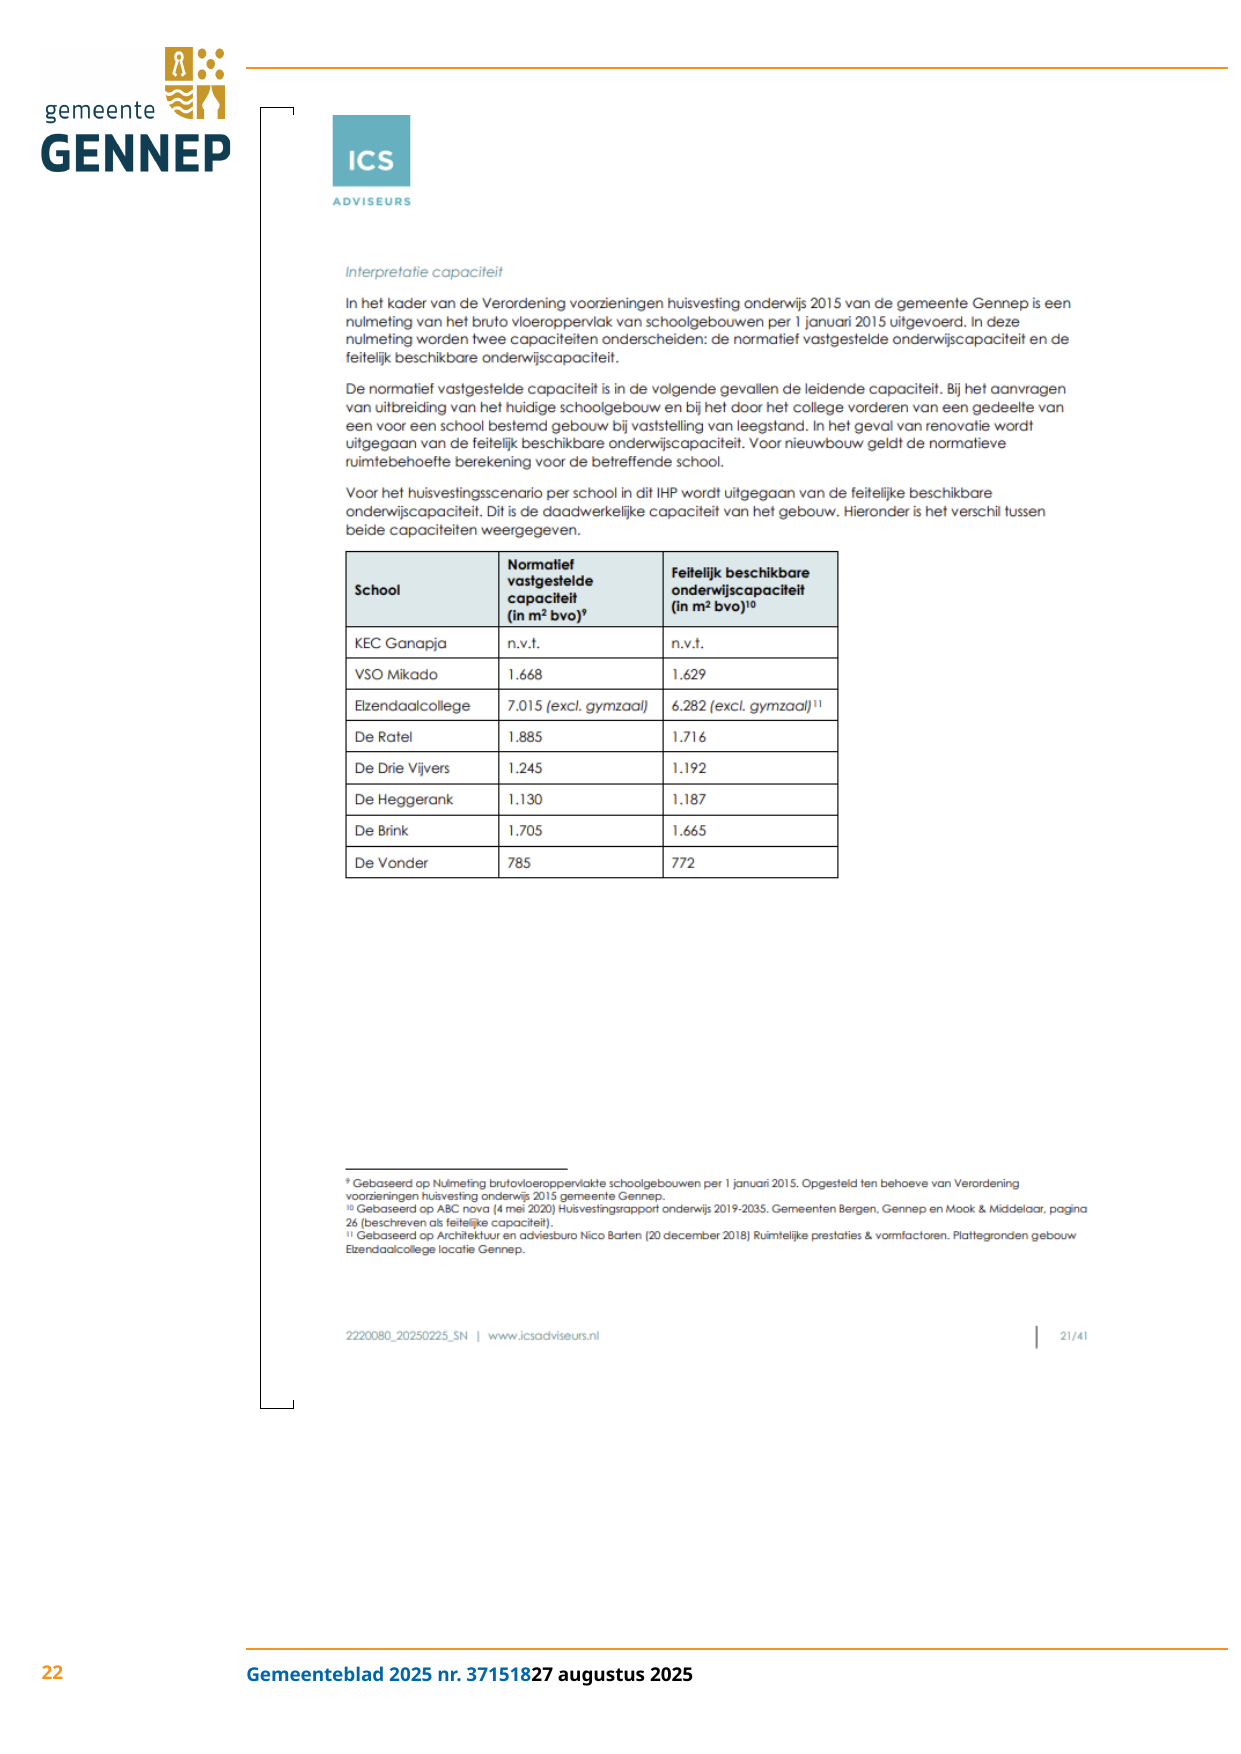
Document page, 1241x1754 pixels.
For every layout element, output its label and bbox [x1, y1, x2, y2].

picture [41, 47, 231, 172]
picture [268, 115, 1173, 1400]
